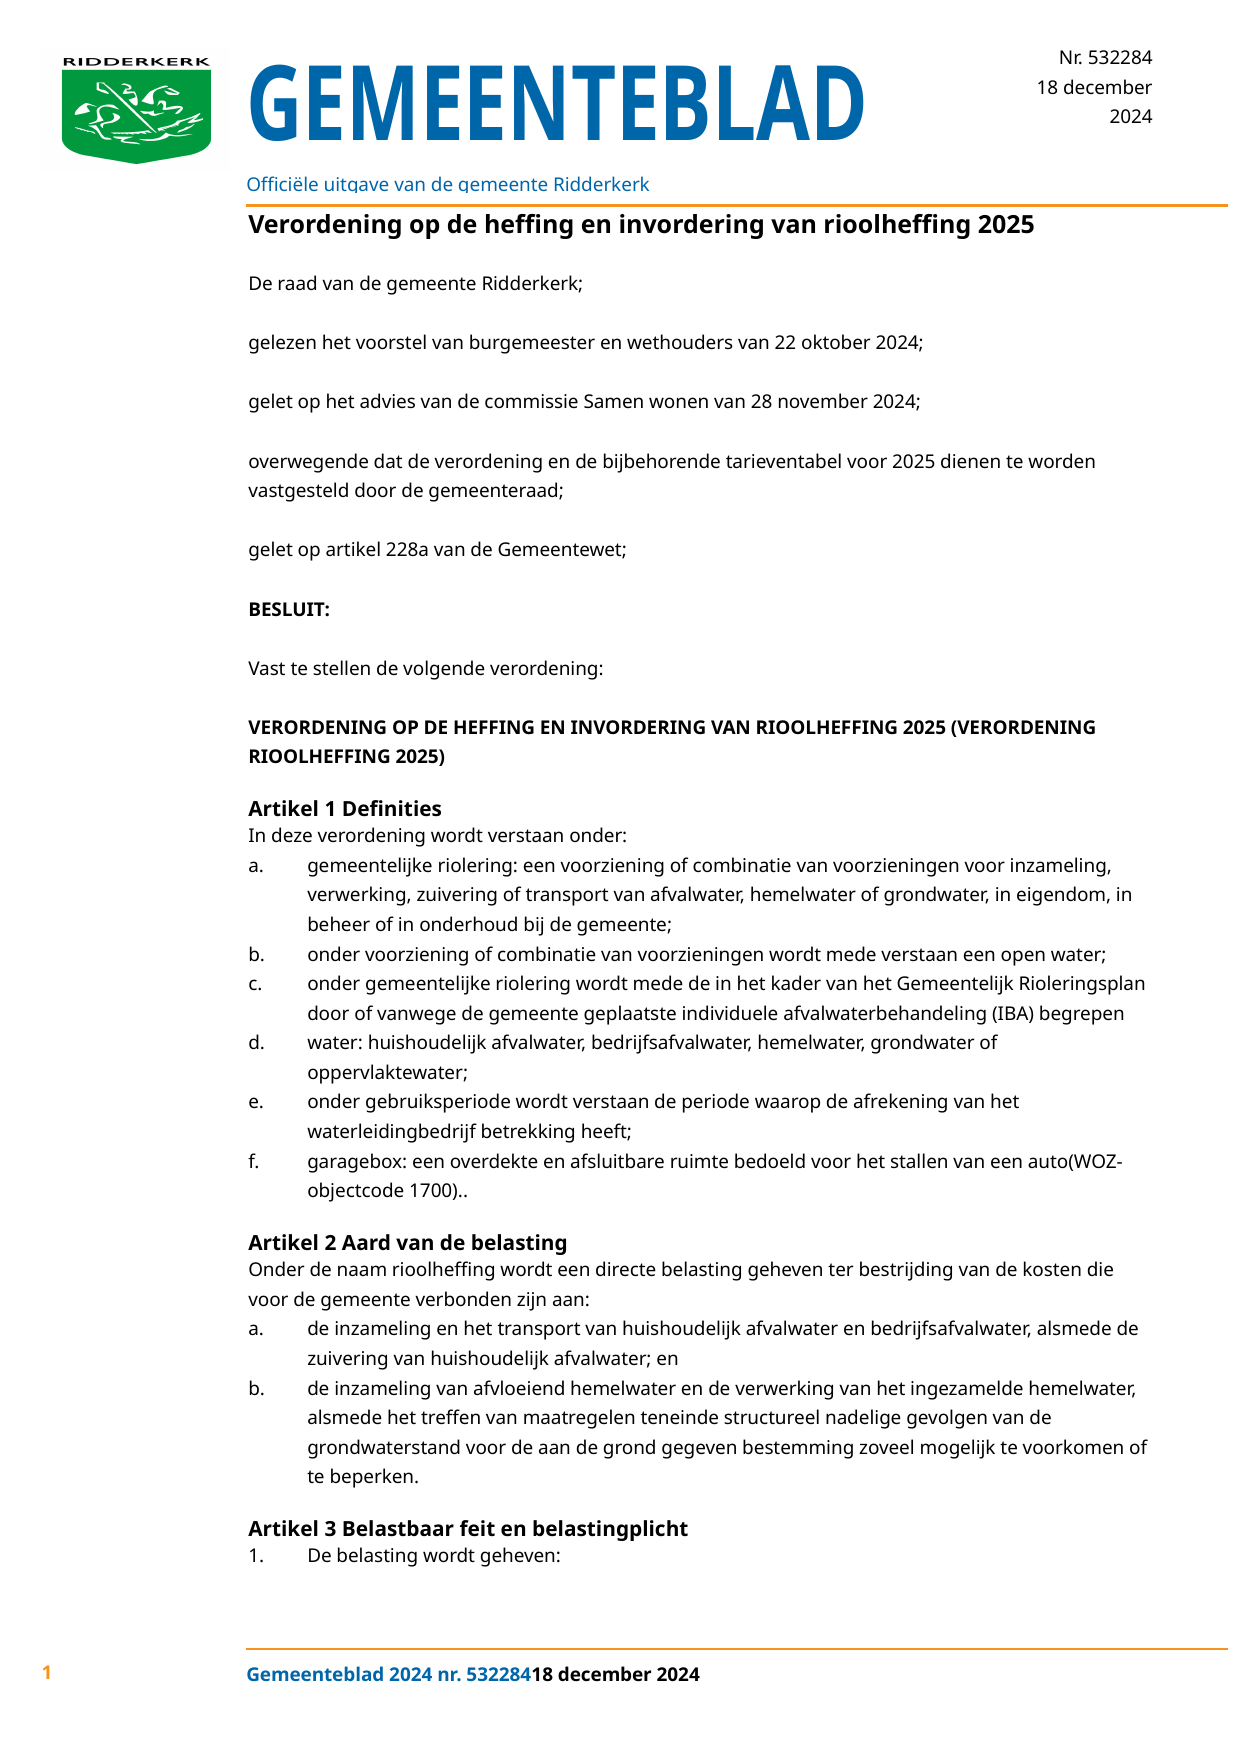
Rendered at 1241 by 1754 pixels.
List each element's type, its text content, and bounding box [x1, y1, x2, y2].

list gemeentelijke riolering: een voorziening of combinatie van voorzieningen voor inzameling, verwerking, zuivering of transport van afvalwater, hemelwater of grondwater, in eigendom, in beheer of in onderhoud bij de gemeente; [248, 852, 1152, 937]
list onder voorziening of combinatie van voorzieningen wordt mede verstaan een open water; [248, 941, 1152, 967]
text gelet op het advies van de commissie Samen wonen van 28 november 2024; [248, 389, 1152, 414]
text Artikel 3 Belastbaar feit en belastingplicht [248, 1514, 1152, 1542]
text Artikel 2 Aard van de belasting [248, 1228, 1152, 1256]
picture [41, 47, 231, 172]
text Artikel 1 Definities [248, 794, 1152, 822]
list De belasting wordt geheven: [248, 1542, 1152, 1568]
text De raad van de gemeente Ridderkerk; [248, 270, 1152, 296]
list onder gebruiksperiode wordt verstaan de periode waarop de afrekening van het waterleidingbedrijf betrekking heeft; [248, 1089, 1152, 1144]
text gelet op artikel 228a van de Gemeentewet; [248, 537, 1152, 562]
list de inzameling en het transport van huishoudelijk afvalwater en bedrijfsafvalwater, alsmede de zuivering van huishoudelijk afvalwater; en [248, 1316, 1152, 1371]
text Verordening op de heffing en invordering van rioolheffing 2025 [248, 207, 1152, 241]
list onder gemeentelijke riolering wordt mede de in het kader van het Gemeentelijk Rioleringsplan door of vanwege de gemeente geplaatste individuele afvalwaterbehandeling (IBA) begrepen [248, 970, 1152, 1026]
list water: huishoudelijk afvalwater, bedrijfsafvalwater, hemelwater, grondwater of oppervlaktewater; [248, 1029, 1152, 1085]
text BESLUIT: [248, 596, 1152, 621]
text overwegende dat de verordening en de bijbehorende tarieventabel voor 2025 dienen te worden vastgesteld door de gemeenteraad; [248, 448, 1152, 503]
list de inzameling van afvloeiend hemelwater en de verwerking van het ingezamelde hemelwater, alsmede het treffen van maatregelen teneinde structureel nadelige gevolgen van de grondwaterstand voor de aan de grond gegeven bestemming zoveel mogelijk te voorkomen of te beperken. [248, 1375, 1152, 1489]
text Vast te stellen de volgende verordening: [248, 655, 1152, 681]
text In deze verordening wordt verstaan onder: [248, 822, 1152, 848]
text VERORDENING OP DE HEFFING EN INVORDERING VAN RIOOLHEFFING 2025 (VERORDENING RIOOLHEFFING 2025) [248, 714, 1152, 769]
text gelezen het voorstel van burgemeester en wethouders van 22 oktober 2024; [248, 329, 1152, 355]
list garagebox: een overdekte en afsluitbare ruimte bedoeld voor het stallen van een auto(WOZ-objectcode 1700).. [248, 1148, 1152, 1203]
text Onder de naam rioolheffing wordt een directe belasting geheven ter bestrijding van de kosten die voor de gemeente verbonden zijn aan: [248, 1256, 1152, 1312]
